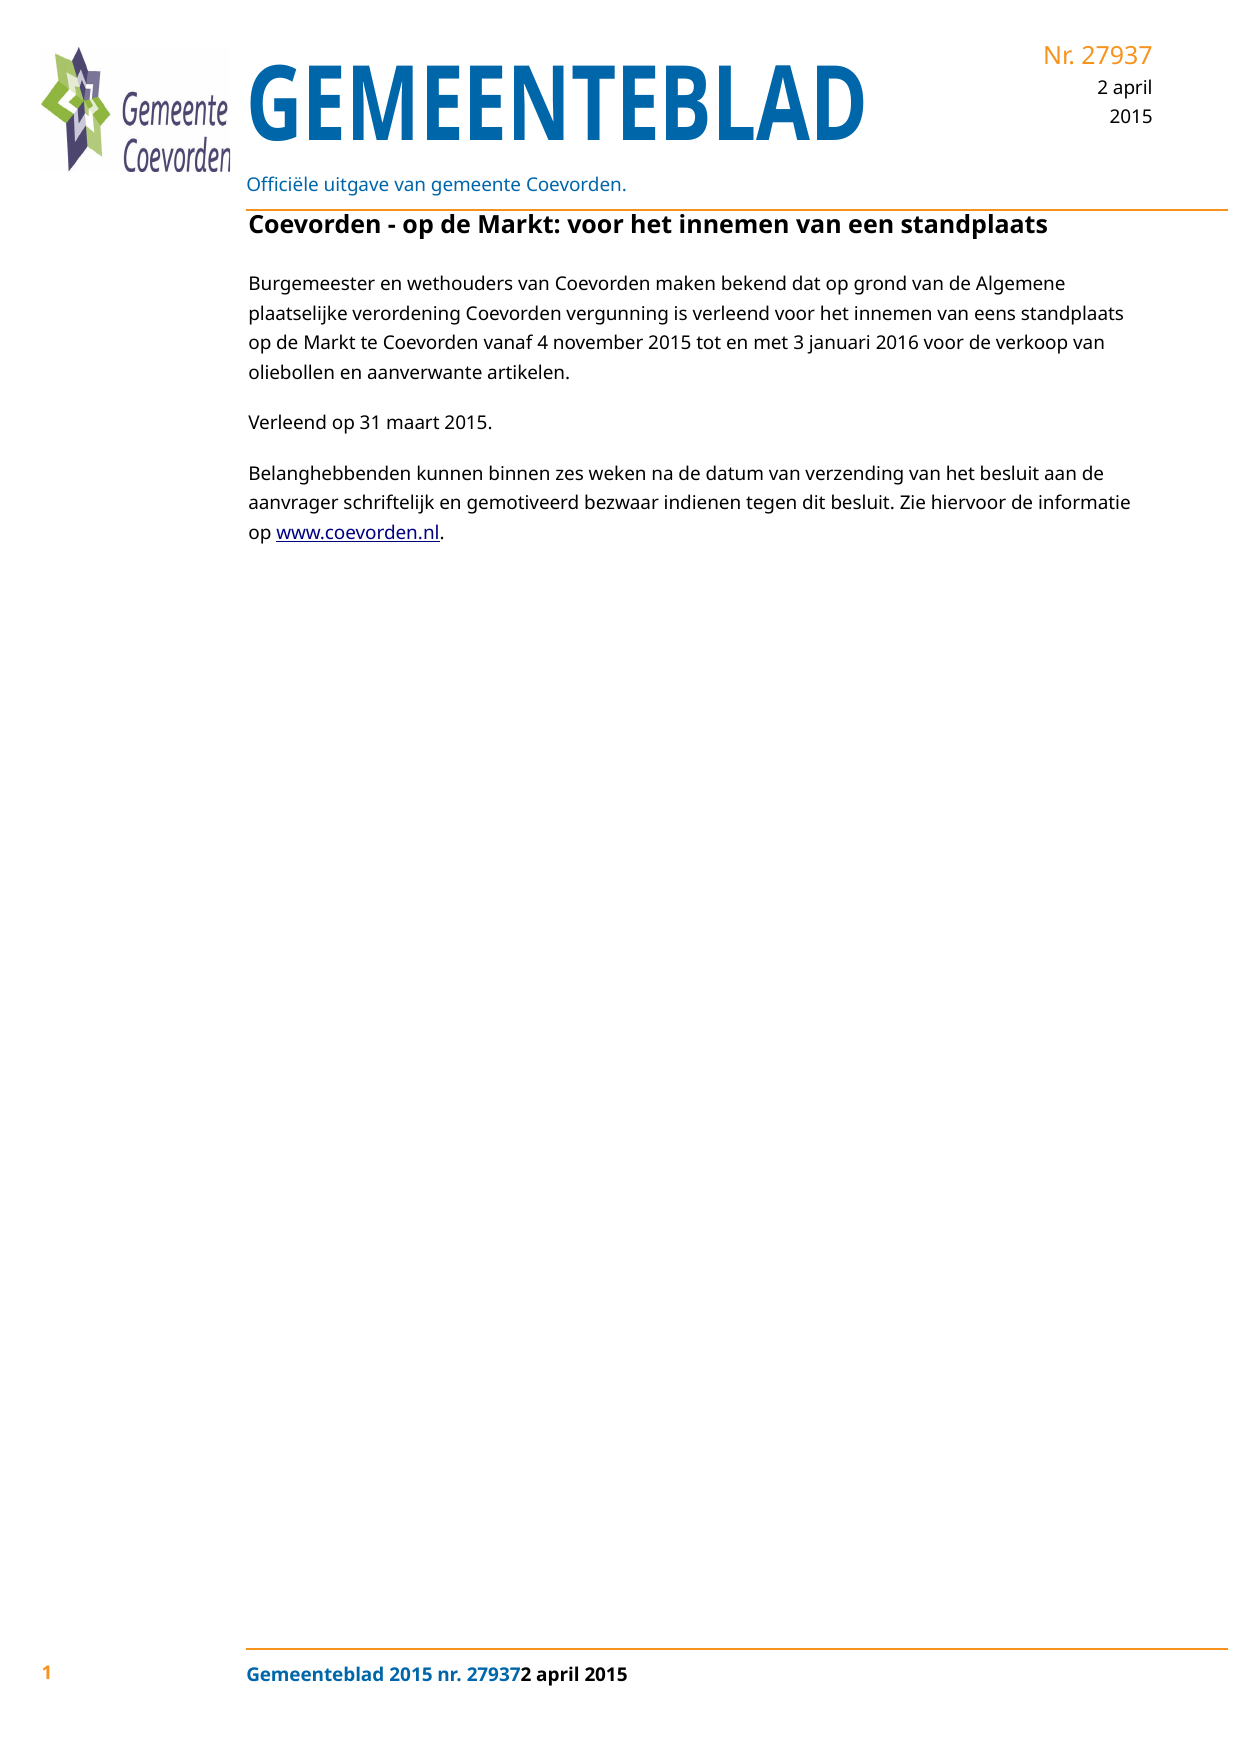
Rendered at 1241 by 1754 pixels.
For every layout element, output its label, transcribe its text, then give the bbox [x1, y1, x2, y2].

text Verleend op 31 maart 2015. [248, 409, 1152, 435]
text Coevorden - op de Markt: voor het innemen van een standplaats [248, 211, 1152, 241]
picture [41, 47, 231, 172]
text Burgemeester en wethouders van Coevorden maken bekend dat op grond van de Algemene plaatselijke verordening Coevorden vergunning is verleend voor het innemen van eens standplaats op de Markt te Coevorden vanaf 4 november 2015 tot en met 3 januari 2016 voor de verkoop van oliebollen en aanverwante artikelen. [248, 270, 1152, 385]
text Belanghebbenden kunnen binnen zes weken na de datum van verzending van het besluit aan de aanvrager schriftelijk en gemotiveerd bezwaar indienen tegen dit besluit. Zie hiervoor de informatie op www.coevorden.nl. [248, 460, 1152, 545]
